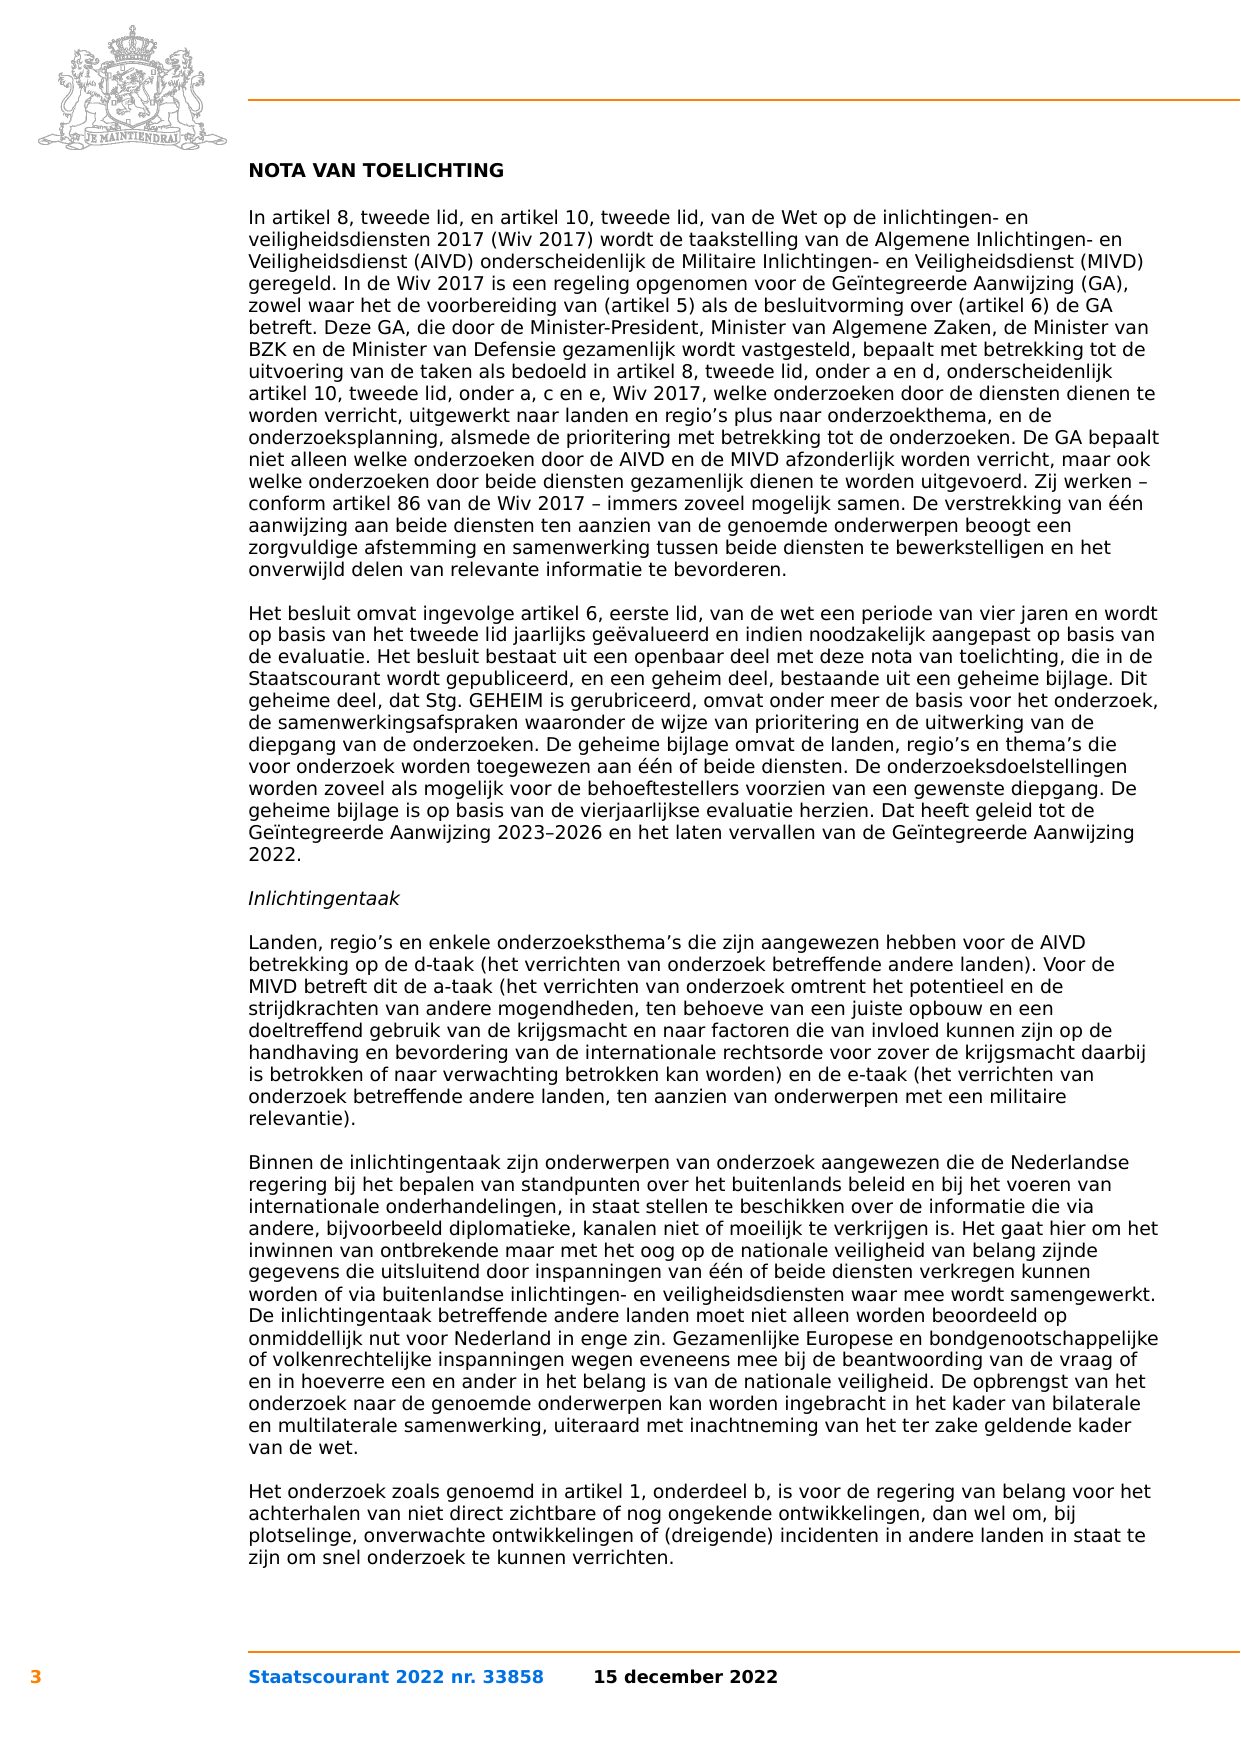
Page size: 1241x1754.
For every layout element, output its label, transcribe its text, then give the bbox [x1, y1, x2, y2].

subtitle NOTA VAN TOELICHTING [248, 160, 1163, 182]
picture [38, 25, 227, 150]
text Landen, regio’s en enkele onderzoeksthema’s die zijn aangewezen hebben voor de AIVD betrekking op de d-taak (het verrichten van onderzoek betreffende andere landen). Voor de MIVD betreft dit de a-taak (het verrichten van onderzoek omtrent het potentieel en de strijdkrachten van andere mogendheden, ten behoeve van een juiste opbouw en een doeltreffend gebruik van de krijgsmacht en naar factoren die van invloed kunnen zijn op de handhaving en bevordering van de internationale rechtsorde voor zover de krijgsmacht daarbij is betrokken of naar verwachting betrokken kan worden) en de e-taak (het verrichten van onderzoek betreffende andere landen, ten aanzien van onderwerpen met een militaire relevantie). [248, 932, 1163, 1130]
text Het besluit omvat ingevolge artikel 6, eerste lid, van de wet een periode van vier jaren en wordt op basis van het tweede lid jaarlijks geëvalueerd en indien noodzakelijk aangepast op basis van de evaluatie. Het besluit bestaat uit een openbaar deel met deze nota van toelichting, die in de Staatscourant wordt gepubliceerd, en een geheim deel, bestaande uit een geheime bijlage. Dit geheime deel, dat Stg. GEHEIM is gerubriceerd, omvat onder meer de basis voor het onderzoek, de samenwerkingsafspraken waaronder de wijze van prioritering en de uitwerking van de diepgang van de onderzoeken. De geheime bijlage omvat de landen, regio’s en thema’s die voor onderzoek worden toegewezen aan één of beide diensten. De onderzoeksdoelstellingen worden zoveel als mogelijk voor de behoeftestellers voorzien van een gewenste diepgang. De geheime bijlage is op basis van de vierjaarlijkse evaluatie herzien. Dat heeft geleid tot de Geïntegreerde Aanwijzing 2023–2026 en het laten vervallen van de Geïntegreerde Aanwijzing 2022. [248, 602, 1163, 866]
text Binnen de inlichtingentaak zijn onderwerpen van onderzoek aangewezen die de Nederlandse regering bij het bepalen van standpunten over het buitenlands beleid en bij het voeren van internationale onderhandelingen, in staat stellen te beschikken over de informatie die via andere, bijvoorbeeld diplomatieke, kanalen niet of moeilijk te verkrijgen is. Het gaat hier om het inwinnen van ontbrekende maar met het oog op de nationale veiligheid van belang zijnde gegevens die uitsluitend door inspanningen van één of beide diensten verkregen kunnen worden of via buitenlandse inlichtingen- en veiligheidsdiensten waar mee wordt samengewerkt. De inlichtingentaak betreffende andere landen moet niet alleen worden beoordeeld op onmiddellijk nut voor Nederland in enge zin. Gezamenlijke Europese en bondgenootschappelijke of volkenrechtelijke inspanningen wegen eveneens mee bij de beantwoording van de vraag of en in hoeverre een en ander in het belang is van de nationale veiligheid. De opbrengst van het onderzoek naar de genoemde onderwerpen kan worden ingebracht in het kader van bilaterale en multilaterale samenwerking, uiteraard met inachtneming van het ter zake geldende kader van de wet. [248, 1152, 1163, 1459]
subtitle Inlichtingentaak [248, 888, 1163, 910]
text Het onderzoek zoals genoemd in artikel 1, onderdeel b, is voor de regering van belang voor het achterhalen van niet direct zichtbare of nog ongekende ontwikkelingen, dan wel om, bij plotselinge, onverwachte ontwikkelingen of (dreigende) incidenten in andere landen in staat te zijn om snel onderzoek te kunnen verrichten. [248, 1481, 1163, 1569]
text In artikel 8, tweede lid, en artikel 10, tweede lid, van de Wet op de inlichtingen- en veiligheidsdiensten 2017 (Wiv 2017) wordt de taakstelling van de Algemene Inlichtingen- en Veiligheidsdienst (AIVD) onderscheidenlijk de Militaire Inlichtingen- en Veiligheidsdienst (MIVD) geregeld. In de Wiv 2017 is een regeling opgenomen voor de Geïntegreerde Aanwijzing (GA), zowel waar het de voorbereiding van (artikel 5) als de besluitvorming over (artikel 6) de GA betreft. Deze GA, die door de Minister-President, Minister van Algemene Zaken, de Minister van BZK en de Minister van Defensie gezamenlijk wordt vastgesteld, bepaalt met betrekking tot de uitvoering van de taken als bedoeld in artikel 8, tweede lid, onder a en d, onderscheidenlijk artikel 10, tweede lid, onder a, c en e, Wiv 2017, welke onderzoeken door de diensten dienen te worden verricht, uitgewerkt naar landen en regio’s plus naar onderzoekthema, en de onderzoeksplanning, alsmede de prioritering met betrekking tot de onderzoeken. De GA bepaalt niet alleen welke onderzoeken door de AIVD en de MIVD afzonderlijk worden verricht, maar ook welke onderzoeken door beide diensten gezamenlijk dienen te worden uitgevoerd. Zij werken – conform artikel 86 van de Wiv 2017 – immers zoveel mogelijk samen. De verstrekking van één aanwijzing aan beide diensten ten aanzien van de genoemde onderwerpen beoogt een zorgvuldige afstemming en samenwerking tussen beide diensten te bewerkstelligen en het onverwijld delen van relevante informatie te bevorderen. [248, 207, 1163, 581]
